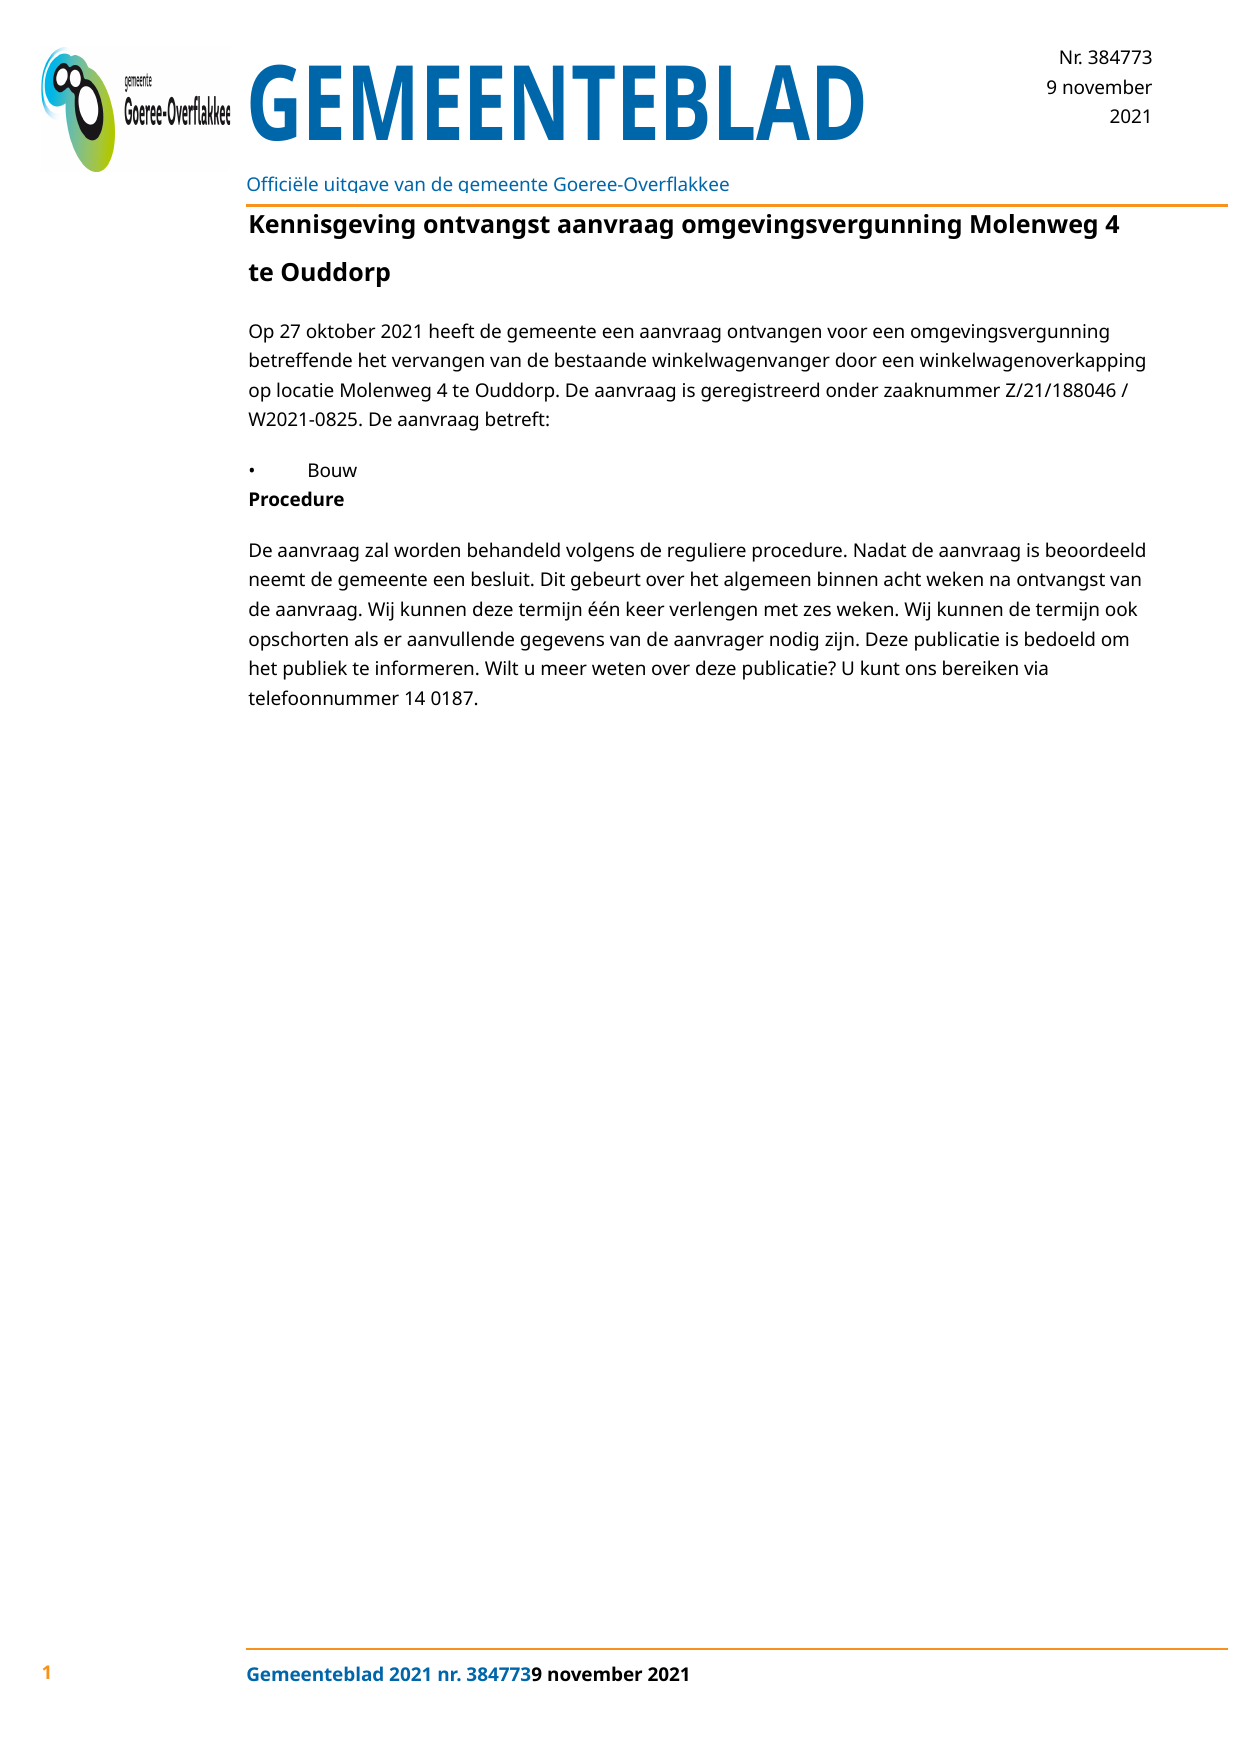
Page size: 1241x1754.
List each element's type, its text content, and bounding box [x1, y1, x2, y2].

text Procedure [248, 487, 1152, 512]
text De aanvraag zal worden behandeld volgens de reguliere procedure. Nadat de aanvraag is beoordeeld neemt de gemeente een besluit. Dit gebeurt over het algemeen binnen acht weken na ontvangst van de aanvraag. Wij kunnen deze termijn één keer verlengen met zes weken. Wij kunnen de termijn ook opschorten als er aanvullende gegevens van de aanvrager nodig zijn. Deze publicatie is bedoeld om het publiek te informeren. Wilt u meer weten over deze publicatie? U kunt ons bereiken via telefoonnummer 14 0187. [248, 537, 1152, 711]
list Bouw [248, 457, 1152, 483]
picture [41, 47, 231, 172]
text Kennisgeving ontvangst aanvraag omgevingsvergunning Molenweg 4 te Ouddorp [248, 207, 1152, 288]
text Op 27 oktober 2021 heeft de gemeente een aanvraag ontvangen voor een omgevingsvergunning betreffende het vervangen van de bestaande winkelwagenvanger door een winkelwagenoverkapping op locatie Molenweg 4 te Ouddorp. De aanvraag is geregistreerd onder zaaknummer Z/21/188046 / W2021-0825. De aanvraag betreft: [248, 318, 1152, 432]
